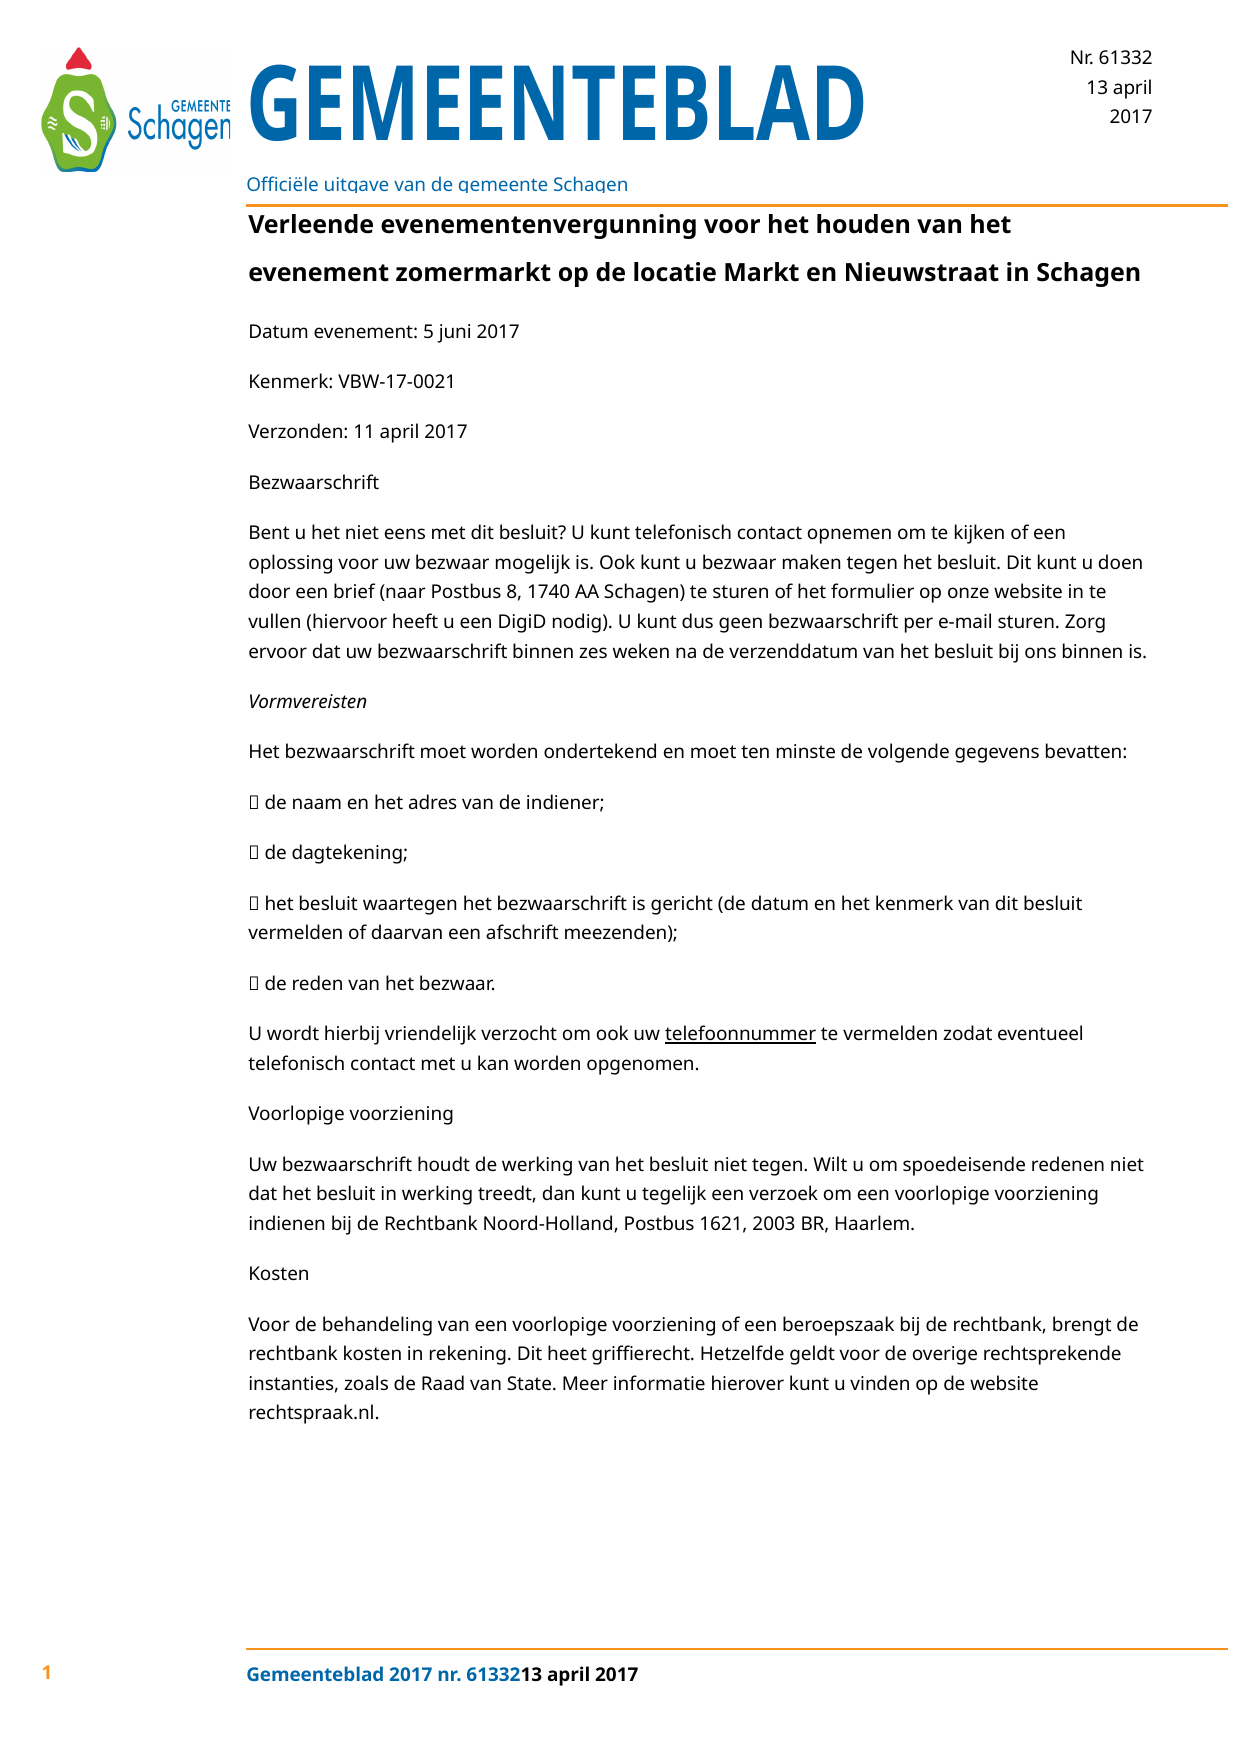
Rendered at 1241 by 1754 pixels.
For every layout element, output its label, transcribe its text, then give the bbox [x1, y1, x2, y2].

text Bent u het niet eens met dit besluit? U kunt telefonisch contact opnemen om te kijken of een oplossing voor uw bezwaar mogelijk is. Ook kunt u bezwaar maken tegen het besluit. Dit kunt u doen door een brief (naar Postbus 8, 1740 AA Schagen) te sturen of het formulier op onze website in te vullen (hiervoor heeft u een DigiD nodig). U kunt dus geen bezwaarschrift per e-mail sturen. Zorg ervoor dat uw bezwaarschrift binnen zes weken na de verzenddatum van het besluit bij ons binnen is. [248, 519, 1152, 664]
text Voor de behandeling van een voorlopige voorziening of een beroepszaak bij de rechtbank, brengt de rechtbank kosten in rekening. Dit heet griffierecht. Hetzelfde geldt voor de overige rechtsprekende instanties, zoals de Raad van State. Meer informatie hierover kunt u vinden op de website rechtspraak.nl. [248, 1311, 1152, 1425]
text Verleende evenementenvergunning voor het houden van het evenement zomermarkt op de locatie Markt en Nieuwstraat in Schagen [248, 207, 1152, 288]
text Kosten [248, 1260, 1152, 1286]
text  de dagtekening; [248, 839, 1152, 865]
text Verzonden: 11 april 2017 [248, 419, 1152, 444]
text  de naam en het adres van de indiener; [248, 789, 1152, 815]
text Datum evenement: 5 juni 2017 [248, 318, 1152, 344]
text Bezwaarschrift [248, 469, 1152, 495]
text Voorlopige voorziening [248, 1100, 1152, 1126]
text U wordt hierbij vriendelijk verzocht om ook uw telefoonnummer te vermelden zodat eventueel telefonisch contact met u kan worden opgenomen. [248, 1020, 1152, 1076]
text Kenmerk: VBW-17-0021 [248, 368, 1152, 394]
picture [41, 47, 231, 172]
text Het bezwaarschrift moet worden ondertekend en moet ten minste de volgende gegevens bevatten: [248, 739, 1152, 764]
text Vormvereisten [248, 688, 1152, 714]
text  de reden van het bezwaar. [248, 970, 1152, 996]
text Uw bezwaarschrift houdt de werking van het besluit niet tegen. Wilt u om spoedeisende redenen niet dat het besluit in werking treedt, dan kunt u tegelijk een verzoek om een voorlopige voorziening indienen bij de Rechtbank Noord-Holland, Postbus 1621, 2003 BR, Haarlem. [248, 1151, 1152, 1236]
text  het besluit waartegen het bezwaarschrift is gericht (de datum en het kenmerk van dit besluit vermelden of daarvan een afschrift meezenden); [248, 890, 1152, 945]
